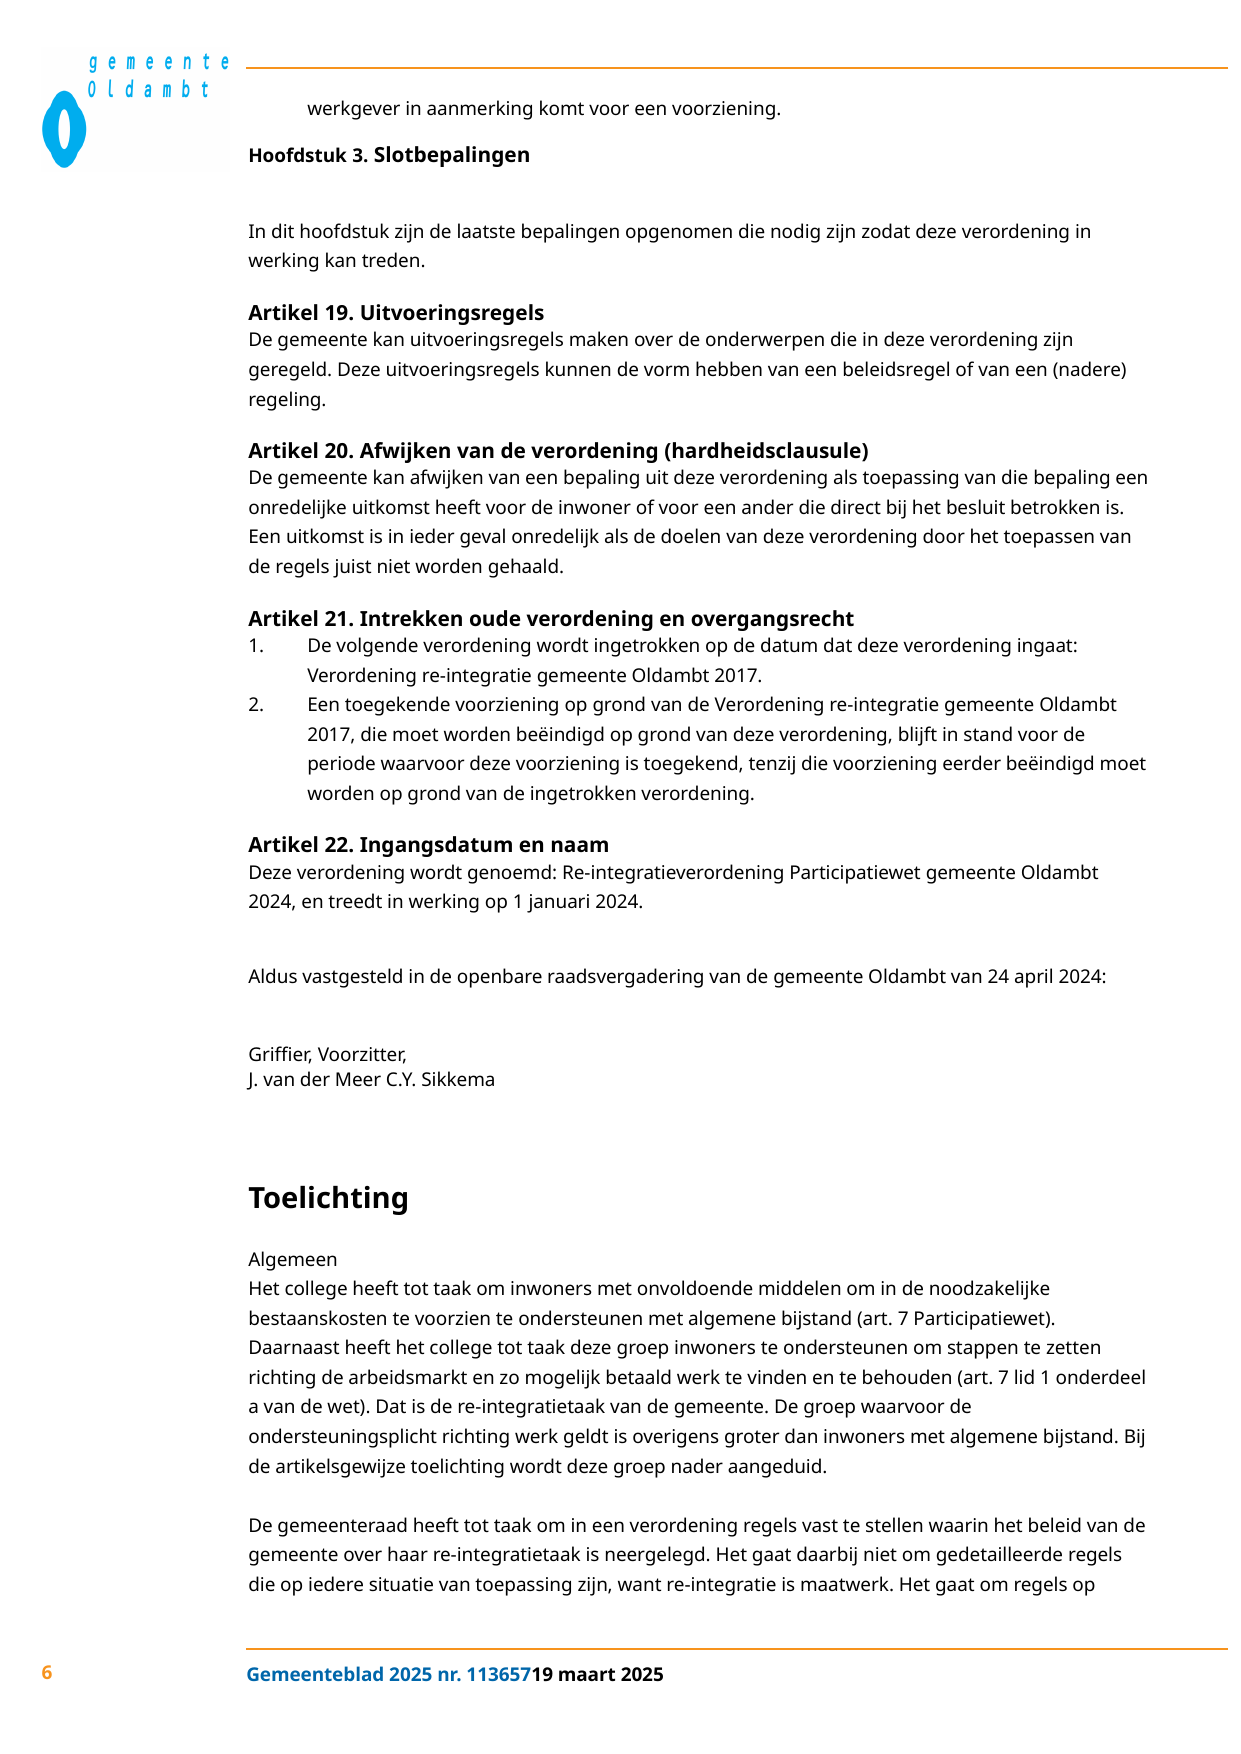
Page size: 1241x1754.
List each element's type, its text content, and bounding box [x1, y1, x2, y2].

text Hoofdstuk 3. Slotbepalingen [248, 140, 1152, 169]
list werkgever in aanmerking komt voor een voorziening. [248, 95, 1152, 121]
text De gemeente kan uitvoeringsregels maken over de onderwerpen die in deze verordening zijn geregeld. Deze uitvoeringsregels kunnen de vorm hebben van een beleidsregel of van een (nadere) regeling. [248, 327, 1152, 411]
text Griffier, Voorzitter, [248, 1041, 1152, 1067]
text Artikel 19. Uitvoeringsregels [248, 298, 1152, 327]
list Een toegekende voorziening op grond van de Verordening re-integratie gemeente Oldambt 2017, die moet worden beëindigd op grond van deze verordening, blijft in stand voor de periode waarvoor deze voorziening is toegekend, tenzij die voorziening eerder beëindigd moet worden op grond van de ingetrokken verordening. [248, 691, 1152, 806]
text Artikel 22. Ingangsdatum en naam [248, 831, 1152, 859]
text De gemeente kan afwijken van een bepaling uit deze verordening als toepassing van die bepaling een onredelijke uitkomst heeft voor de inwoner of voor een ander die direct bij het besluit betrokken is. Een uitkomst is in ieder geval onredelijk als de doelen van deze verordening door het toepassen van de regels juist niet worden gehaald. [248, 464, 1152, 579]
text Toelichting [248, 1177, 1152, 1217]
text Deze verordening wordt genoemd: Re-integratieverordening Participatiewet gemeente Oldambt 2024, en treedt in werking op 1 januari 2024. [248, 859, 1152, 914]
text J. van der Meer C.Y. Sikkema [248, 1067, 1152, 1092]
text Algemeen [248, 1246, 1152, 1271]
text Artikel 21. Intrekken oude verordening en overgangsrecht [248, 604, 1152, 632]
text De gemeenteraad heeft tot taak om in een verordening regels vast te stellen waarin het beleid van de gemeente over haar re-integratietaak is neergelegd. Het gaat daarbij niet om gedetailleerde regels die op iedere situatie van toepassing zijn, want re-integratie is maatwerk. Het gaat om regels op [248, 1512, 1152, 1597]
picture [41, 47, 231, 172]
list De volgende verordening wordt ingetrokken op de datum dat deze verordening ingaat: Verordening re-integratie gemeente Oldambt 2017. [248, 632, 1152, 687]
text Artikel 20. Afwijken van de verordening (hardheidsclausule) [248, 436, 1152, 464]
text Het college heeft tot taak om inwoners met onvoldoende middelen om in de noodzakelijke bestaanskosten te voorzien te ondersteunen met algemene bijstand (art. 7 Participatiewet). Daarnaast heeft het college tot taak deze groep inwoners te ondersteunen om stappen te zetten richting de arbeidsmarkt en zo mogelijk betaald werk te vinden en te behouden (art. 7 lid 1 onderdeel a van de wet). Dat is de re-integratietaak van de gemeente. De groep waarvoor de ondersteuningsplicht richting werk geldt is overigens groter dan inwoners met algemene bijstand. Bij de artikelsgewijze toelichting wordt deze groep nader aangeduid. [248, 1275, 1152, 1478]
text Aldus vastgesteld in de openbare raadsvergadering van de gemeente Oldambt van 24 april 2024: [248, 964, 1152, 989]
text In dit hoofdstuk zijn de laatste bepalingen opgenomen die nodig zijn zodat deze verordening in werking kan treden. [248, 218, 1152, 273]
